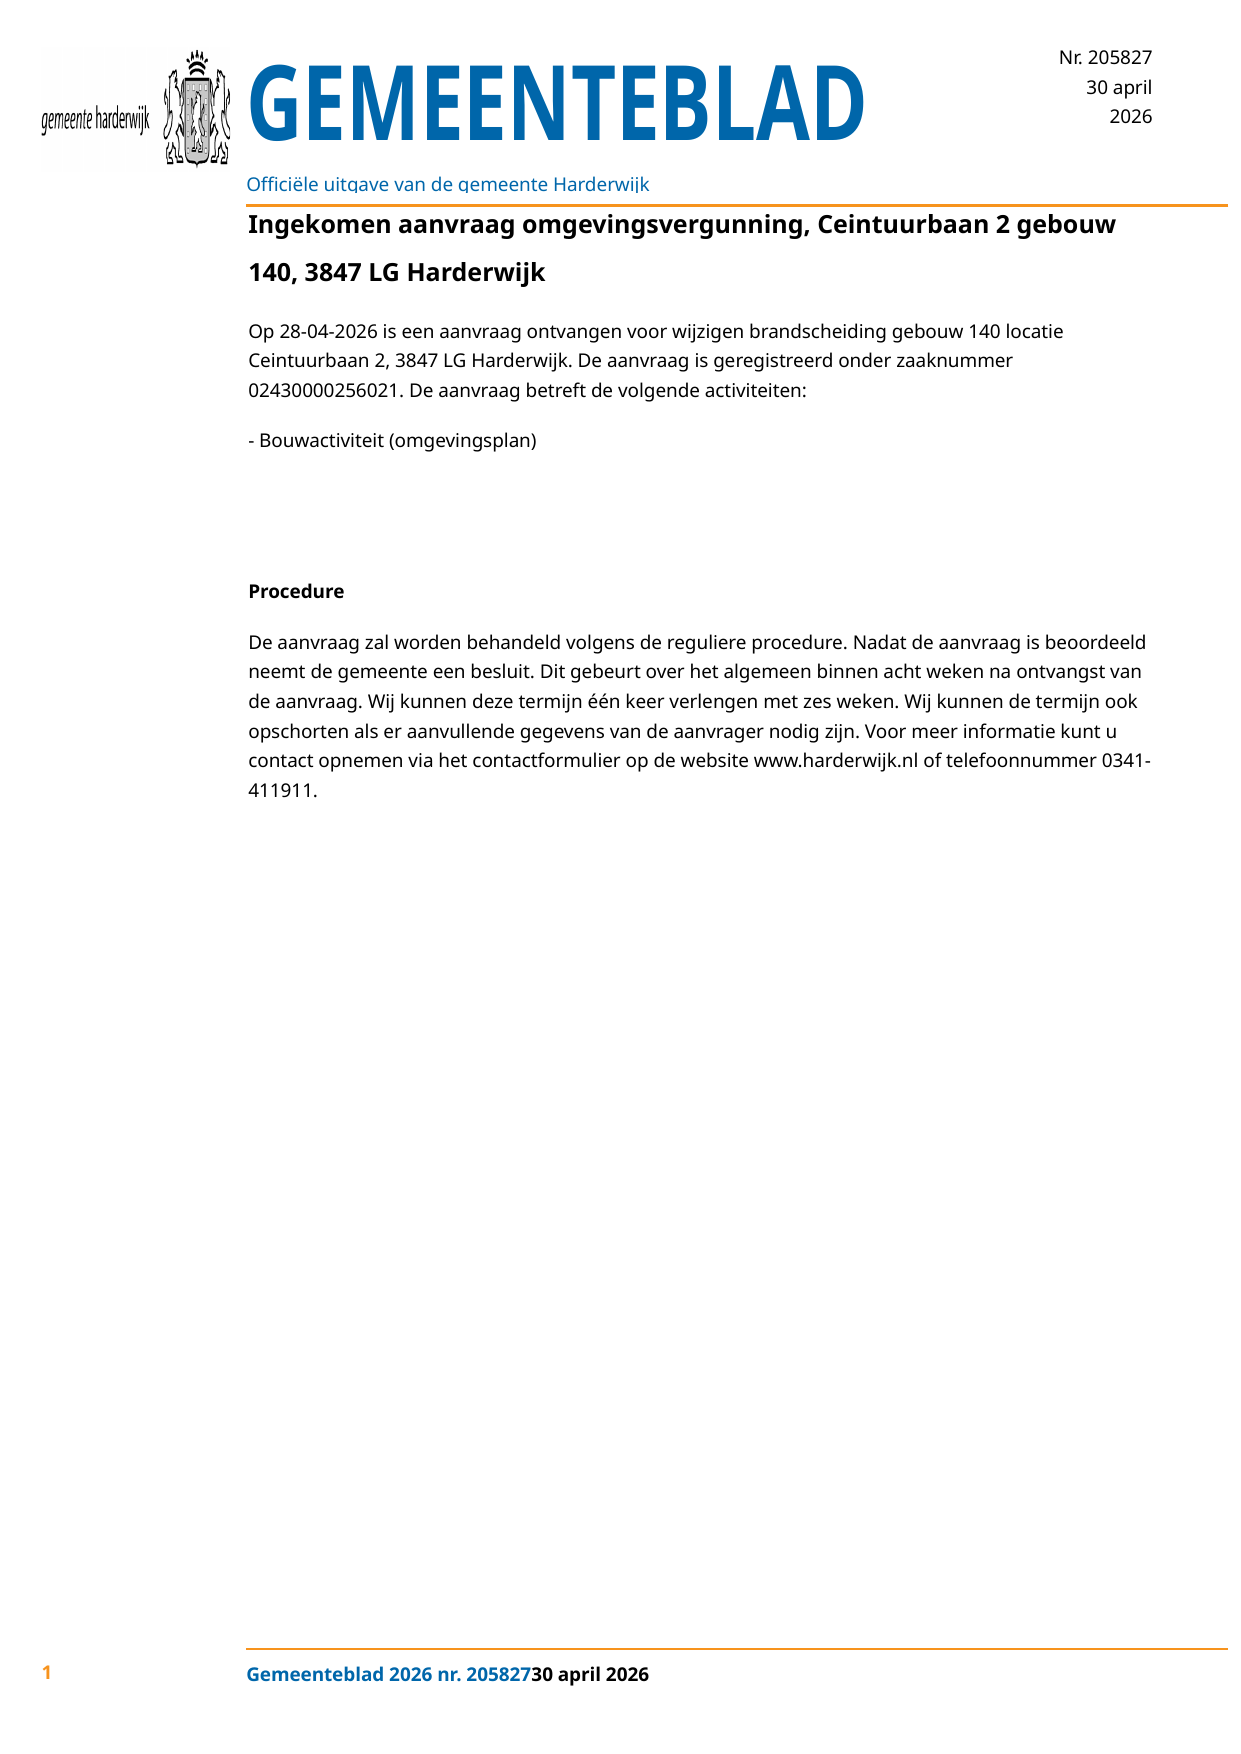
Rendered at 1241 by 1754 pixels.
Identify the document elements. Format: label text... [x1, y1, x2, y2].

picture [41, 47, 231, 172]
text Procedure [248, 579, 1152, 604]
text De aanvraag zal worden behandeld volgens de reguliere procedure. Nadat de aanvraag is beoordeeld neemt de gemeente een besluit. Dit gebeurt over het algemeen binnen acht weken na ontvangst van de aanvraag. Wij kunnen deze termijn één keer verlengen met zes weken. Wij kunnen de termijn ook opschorten als er aanvullende gegevens van de aanvrager nodig zijn. Voor meer informatie kunt u contact opnemen via het contactformulier op de website www.harderwijk.nl of telefoonnummer 0341-411911. [248, 629, 1152, 803]
text Ingekomen aanvraag omgevingsvergunning, Ceintuurbaan 2 gebouw 140, 3847 LG Harderwijk [248, 207, 1152, 288]
text - Bouwactiviteit (omgevingsplan) [248, 427, 1152, 453]
text Op 28-04-2026 is een aanvraag ontvangen voor wijzigen brandscheiding gebouw 140 locatie Ceintuurbaan 2, 3847 LG Harderwijk. De aanvraag is geregistreerd onder zaaknummer 02430000256021. De aanvraag betreft de volgende activiteiten: [248, 318, 1152, 403]
